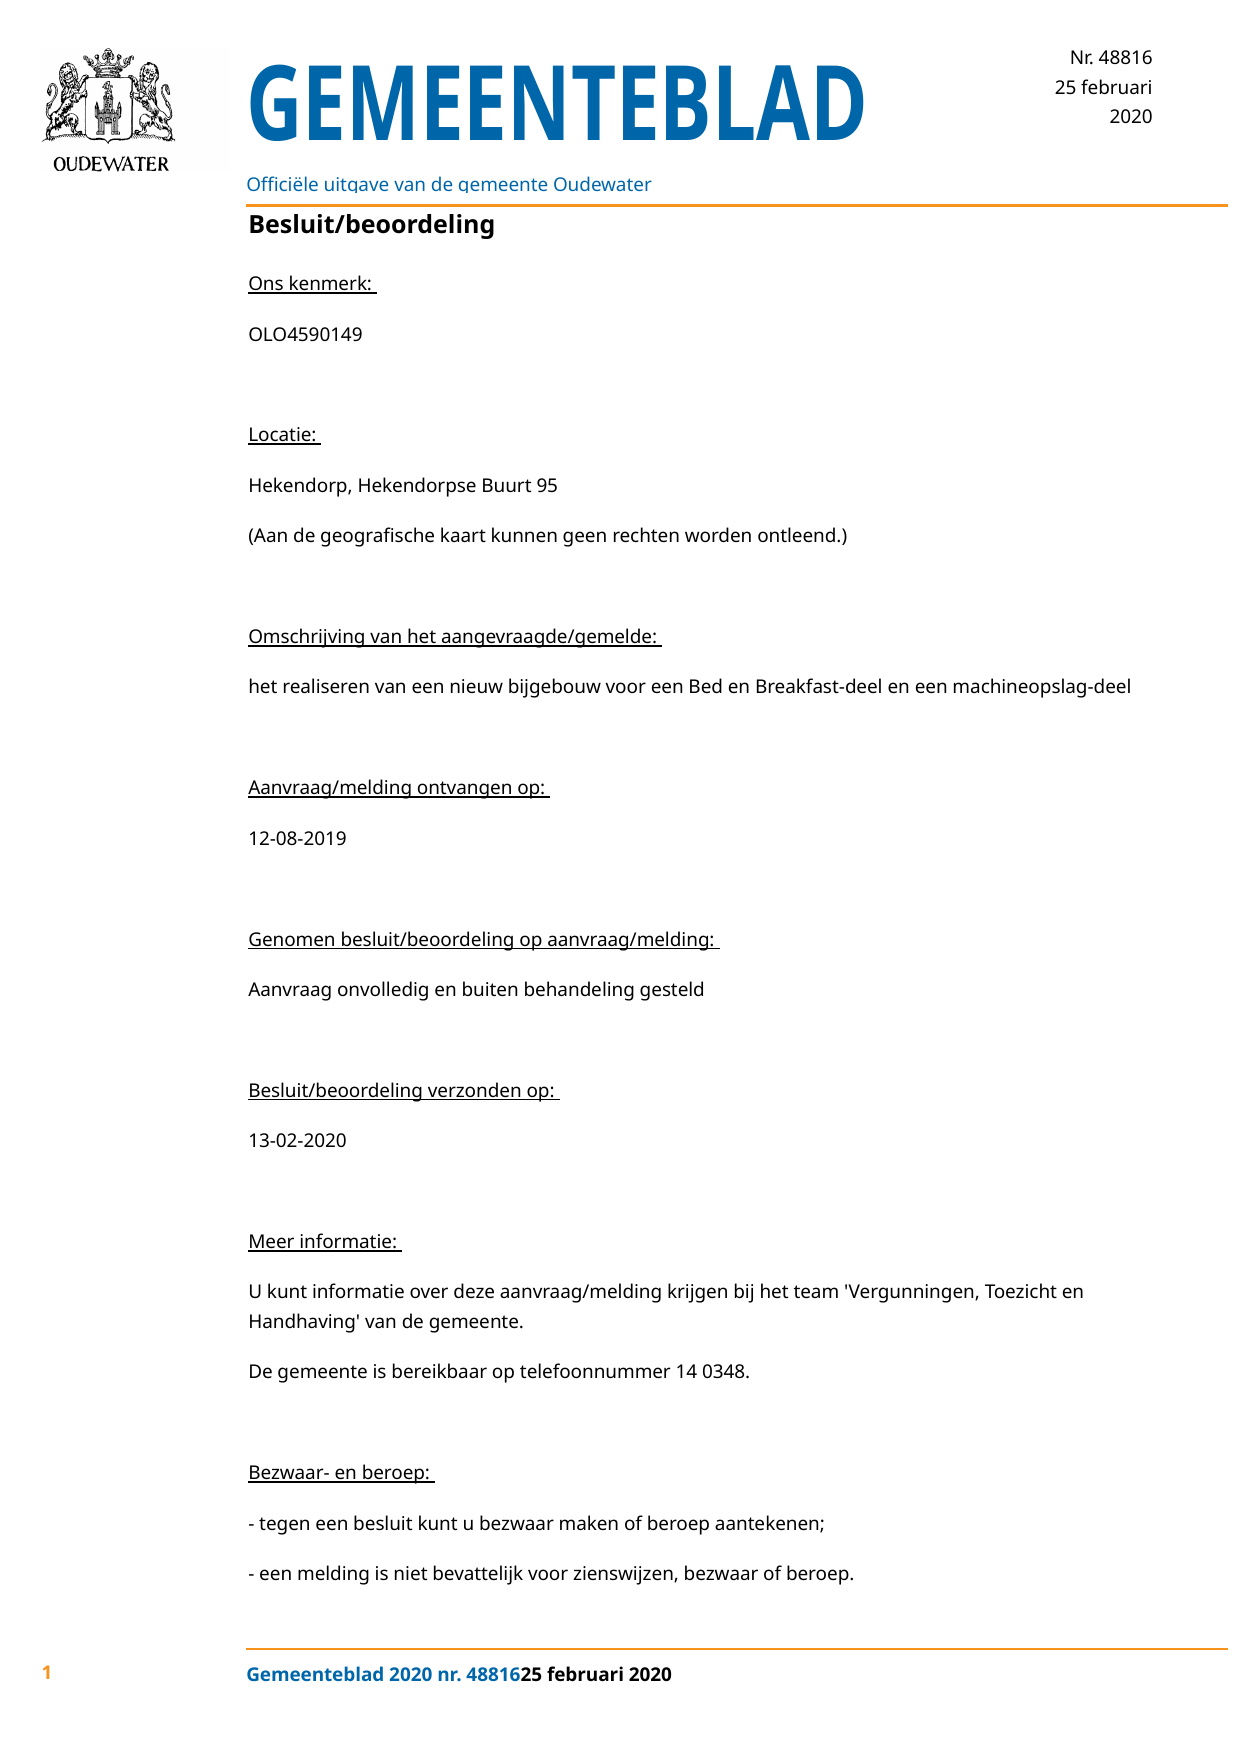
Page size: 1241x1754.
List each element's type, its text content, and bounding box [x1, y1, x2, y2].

text 12-08-2019 [248, 825, 1152, 851]
text Ons kenmerk: [248, 270, 1152, 296]
picture [41, 47, 231, 172]
text - tegen een besluit kunt u bezwaar maken of beroep aantekenen; [248, 1510, 1152, 1536]
text De gemeente is bereikbaar op telefoonnummer 14 0348. [248, 1359, 1152, 1384]
text Hekendorp, Hekendorpse Buurt 95 [248, 472, 1152, 498]
text Omschrijving van het aangevraagde/gemelde: [248, 623, 1152, 649]
text Besluit/beoordeling [248, 207, 1152, 241]
text Locatie: [248, 422, 1152, 447]
text het realiseren van een nieuw bijgebouw voor een Bed en Breakfast-deel en een machineopslag-deel [248, 674, 1152, 699]
text (Aan de geografische kaart kunnen geen rechten worden ontleend.) [248, 522, 1152, 548]
text U kunt informatie over deze aanvraag/melding krijgen bij het team 'Vergunningen, Toezicht en Handhaving' van de gemeente. [248, 1279, 1152, 1334]
text OLO4590149 [248, 321, 1152, 346]
text Genomen besluit/beoordeling op aanvraag/melding: [248, 926, 1152, 951]
text Aanvraag/melding ontvangen op: [248, 774, 1152, 800]
text - een melding is niet bevattelijk voor zienswijzen, bezwaar of beroep. [248, 1560, 1152, 1586]
text Meer informatie: [248, 1228, 1152, 1254]
text Aanvraag onvolledig en buiten behandeling gesteld [248, 976, 1152, 1002]
text 13-02-2020 [248, 1127, 1152, 1153]
text Besluit/beoordeling verzonden op: [248, 1077, 1152, 1103]
text Bezwaar- en beroep: [248, 1459, 1152, 1485]
